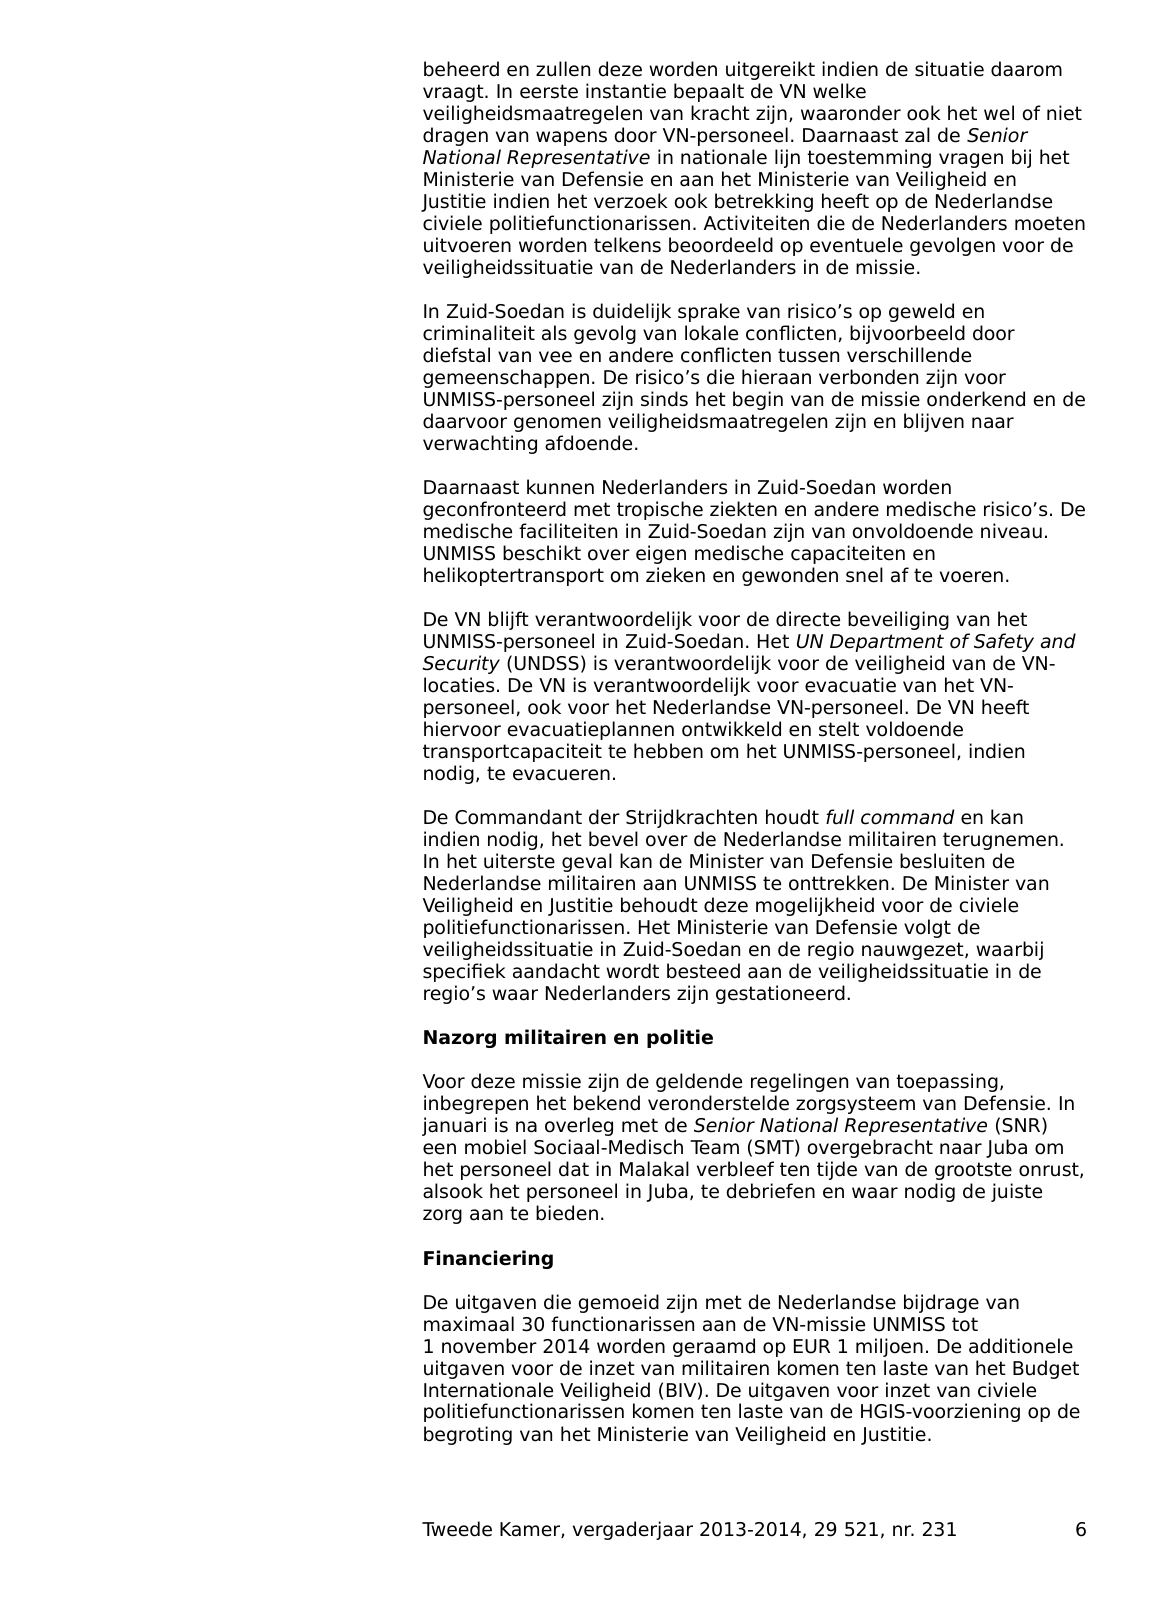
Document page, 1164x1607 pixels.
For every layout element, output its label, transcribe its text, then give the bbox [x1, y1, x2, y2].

text Daarnaast kunnen Nederlanders in Zuid-Soedan worden geconfronteerd met tropische ziekten en andere medische risico’s. De medische faciliteiten in Zuid-Soedan zijn van onvoldoende niveau. UNMISS beschikt over eigen medische capaciteiten en helikoptertransport om zieken en gewonden snel af te voeren. [422, 477, 1087, 587]
text Voor deze missie zijn de geldende regelingen van toepassing, inbegrepen het bekend veronderstelde zorgsysteem van Defensie. In januari is na overleg met de Senior National Representative (SNR) een mobiel Sociaal-Medisch Team (SMT) overgebracht naar Juba om het personeel dat in Malakal verbleef ten tijde van de grootste onrust, alsook het personeel in Juba, te debriefen en waar nodig de juiste zorg aan te bieden. [422, 1071, 1087, 1225]
text beheerd en zullen deze worden uitgereikt indien de situatie daarom vraagt. In eerste instantie bepaalt de VN welke veiligheidsmaatregelen van kracht zijn, waaronder ook het wel of niet dragen van wapens door VN-personeel. Daarnaast zal de Senior National Representative in nationale lijn toestemming vragen bij het Ministerie van Defensie en aan het Ministerie van Veiligheid en Justitie indien het verzoek ook betrekking heeft op de Nederlandse civiele politiefunctionarissen. Activiteiten die de Nederlanders moeten uitvoeren worden telkens beoordeeld op eventuele gevolgen voor de veiligheidssituatie van de Nederlanders in de missie. [422, 59, 1087, 279]
text De VN blijft verantwoordelijk voor de directe beveiliging van het UNMISS-personeel in Zuid-Soedan. Het UN Department of Safety and Security (UNDSS) is verantwoordelijk voor de veiligheid van de VN-locaties. De VN is verantwoordelijk voor evacuatie van het VN-personeel, ook voor het Nederlandse VN-personeel. De VN heeft hiervoor evacuatieplannen ontwikkeld en stelt voldoende transportcapaciteit te hebben om het UNMISS-personeel, indien nodig, te evacueren. [422, 609, 1087, 785]
text De uitgaven die gemoeid zijn met de Nederlandse bijdrage van maximaal 30 functionarissen aan de VN-missie UNMISS tot 1 november 2014 worden geraamd op EUR 1 miljoen. De additionele uitgaven voor de inzet van militairen komen ten laste van het Budget Internationale Veiligheid (BIV). De uitgaven voor inzet van civiele politiefunctionarissen komen ten laste van de HGIS-voorziening op de begroting van het Ministerie van Veiligheid en Justitie. [422, 1292, 1087, 1445]
text In Zuid-Soedan is duidelijk sprake van risico’s op geweld en criminaliteit als gevolg van lokale conflicten, bijvoorbeeld door diefstal van vee en andere conflicten tussen verschillende gemeenschappen. De risico’s die hieraan verbonden zijn voor UNMISS-personeel zijn sinds het begin van de missie onderkend en de daarvoor genomen veiligheidsmaatregelen zijn en blijven naar verwachting afdoende. [422, 301, 1087, 455]
subtitle Financiering [422, 1247, 1087, 1269]
subtitle Nazorg militairen en politie [422, 1027, 1087, 1049]
text De Commandant der Strijdkrachten houdt full command en kan indien nodig, het bevel over de Nederlandse militairen terugnemen. In het uiterste geval kan de Minister van Defensie besluiten de Nederlandse militairen aan UNMISS te onttrekken. De Minister van Veiligheid en Justitie behoudt deze mogelijkheid voor de civiele politiefunctionarissen. Het Ministerie van Defensie volgt de veiligheidssituatie in Zuid-Soedan en de regio nauwgezet, waarbij specifiek aandacht wordt besteed aan de veiligheidssituatie in de regio’s waar Nederlanders zijn gestationeerd. [422, 807, 1087, 1005]
